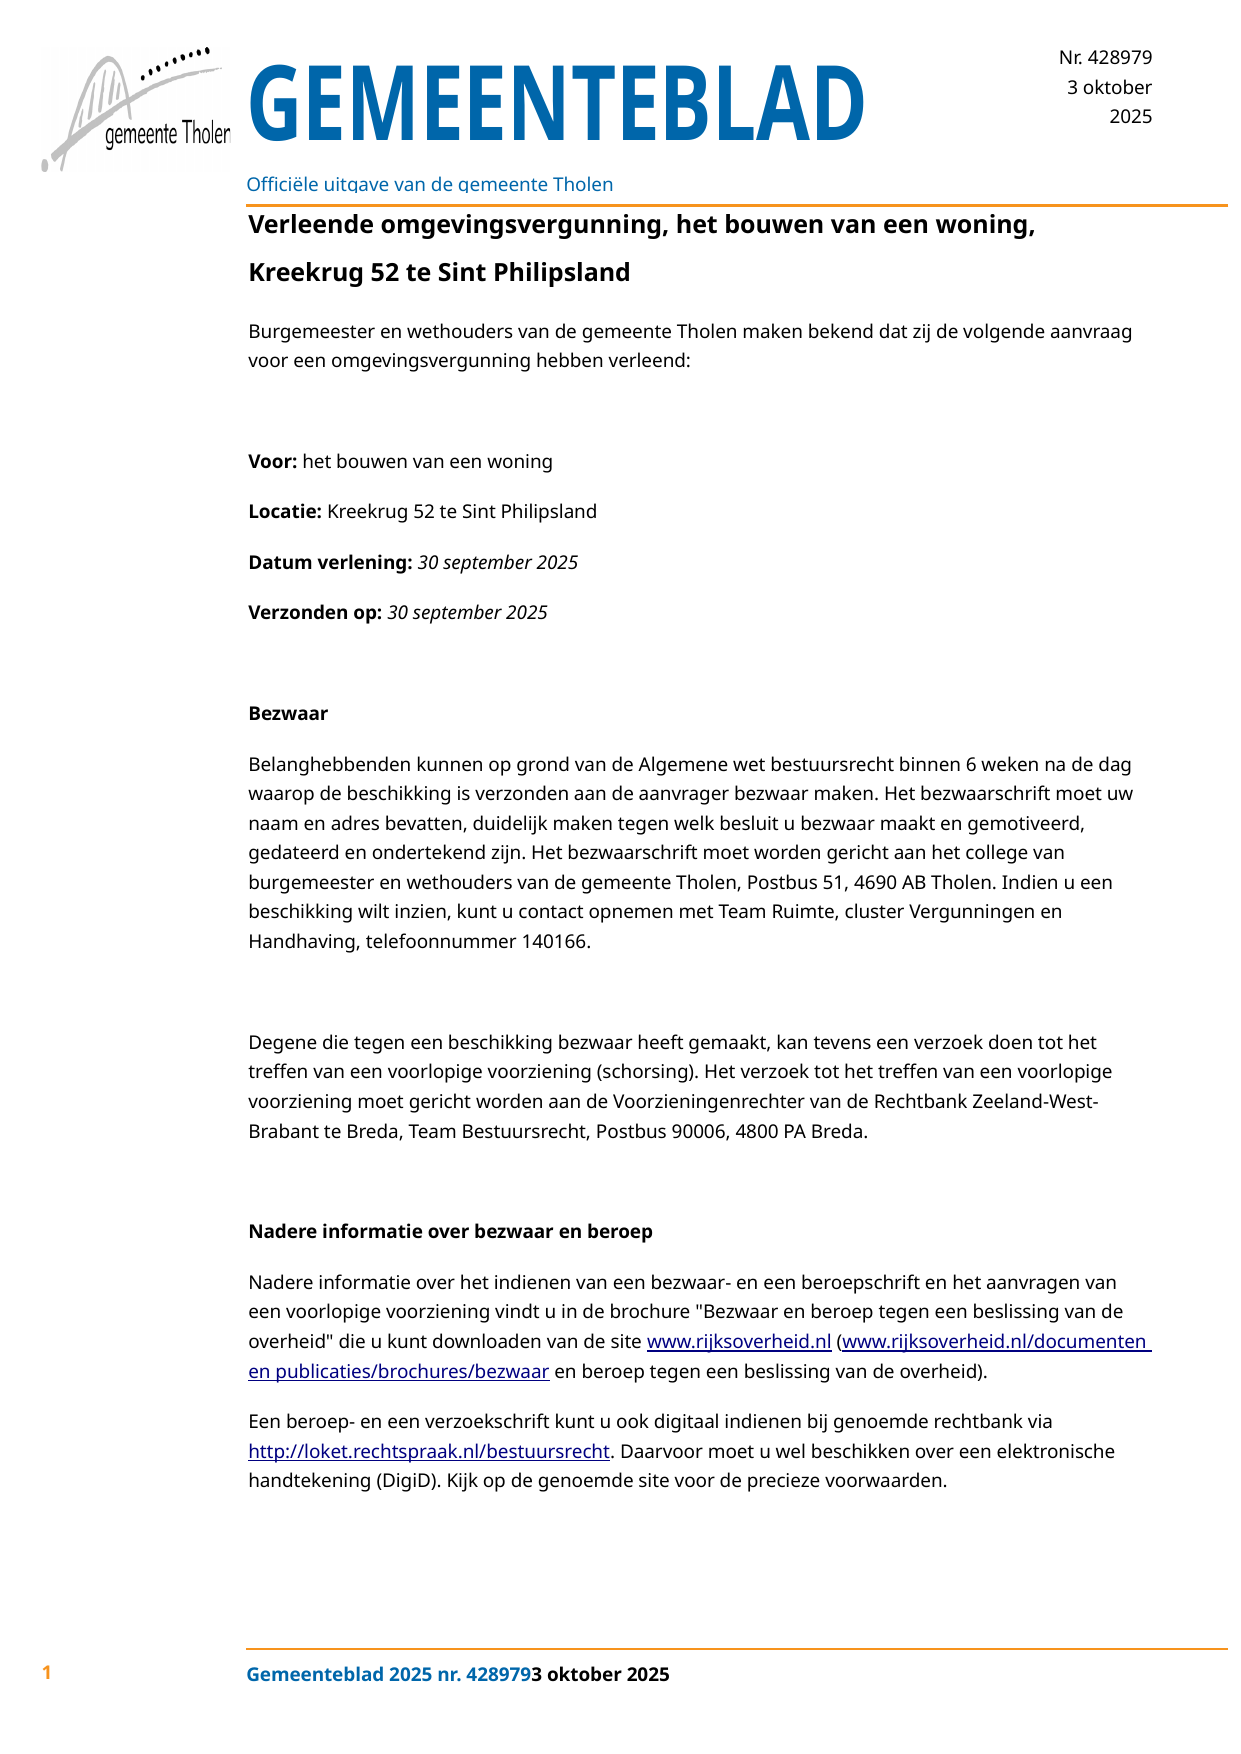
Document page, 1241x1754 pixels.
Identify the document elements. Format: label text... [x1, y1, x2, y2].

text Nadere informatie over bezwaar en beroep [248, 1219, 1152, 1244]
text Datum verlening: 30 september 2025 [248, 549, 1152, 575]
text Bezwaar [248, 700, 1152, 726]
text Degene die tegen een beschikking bezwaar heeft gemaakt, kan tevens een verzoek doen tot het treffen van een voorlopige voorziening (schorsing). Het verzoek tot het treffen van een voorlopige voorziening moet gericht worden aan de Voorzieningenrechter van de Rechtbank Zeeland-West-Brabant te Breda, Team Bestuursrecht, Postbus 90006, 4800 PA Breda. [248, 1029, 1152, 1144]
text Nadere informatie over het indienen van een bezwaar- en een beroepschrift en het aanvragen van een voorlopige voorziening vindt u in de brochure "Bezwaar en beroep tegen een beslissing van de overheid" die u kunt downloaden van de site www.rijksoverheid.nl (www.rijksoverheid.nl/documenten en publicaties/brochures/bezwaar en beroep tegen een beslissing van de overheid). [248, 1269, 1152, 1384]
text Burgemeester en wethouders van de gemeente Tholen maken bekend dat zij de volgende aanvraag voor een omgevingsvergunning hebben verleend: [248, 318, 1152, 373]
text Een beroep- en een verzoekschrift kunt u ook digitaal indienen bij genoemde rechtbank via http://loket.rechtspraak.nl/bestuursrecht. Daarvoor moet u wel beschikken over een elektronische handtekening (DigiD). Kijk op de genoemde site voor de precieze voorwaarden. [248, 1408, 1152, 1493]
text Verleende omgevingsvergunning, het bouwen van een woning, Kreekrug 52 te Sint Philipsland [248, 207, 1152, 288]
picture [41, 47, 231, 172]
text Voor: het bouwen van een woning [248, 448, 1152, 474]
text Locatie: Kreekrug 52 te Sint Philipsland [248, 499, 1152, 524]
text Verzonden op: 30 september 2025 [248, 599, 1152, 625]
text Belanghebbenden kunnen op grond van de Algemene wet bestuursrecht binnen 6 weken na de dag waarop de beschikking is verzonden aan de aanvrager bezwaar maken. Het bezwaarschrift moet uw naam en adres bevatten, duidelijk maken tegen welk besluit u bezwaar maakt en gemotiveerd, gedateerd en ondertekend zijn. Het bezwaarschrift moet worden gericht aan het college van burgemeester en wethouders van de gemeente Tholen, Postbus 51, 4690 AB Tholen. Indien u een beschikking wilt inzien, kunt u contact opnemen met Team Ruimte, cluster Vergunningen en Handhaving, telefoonnummer 140166. [248, 751, 1152, 954]
